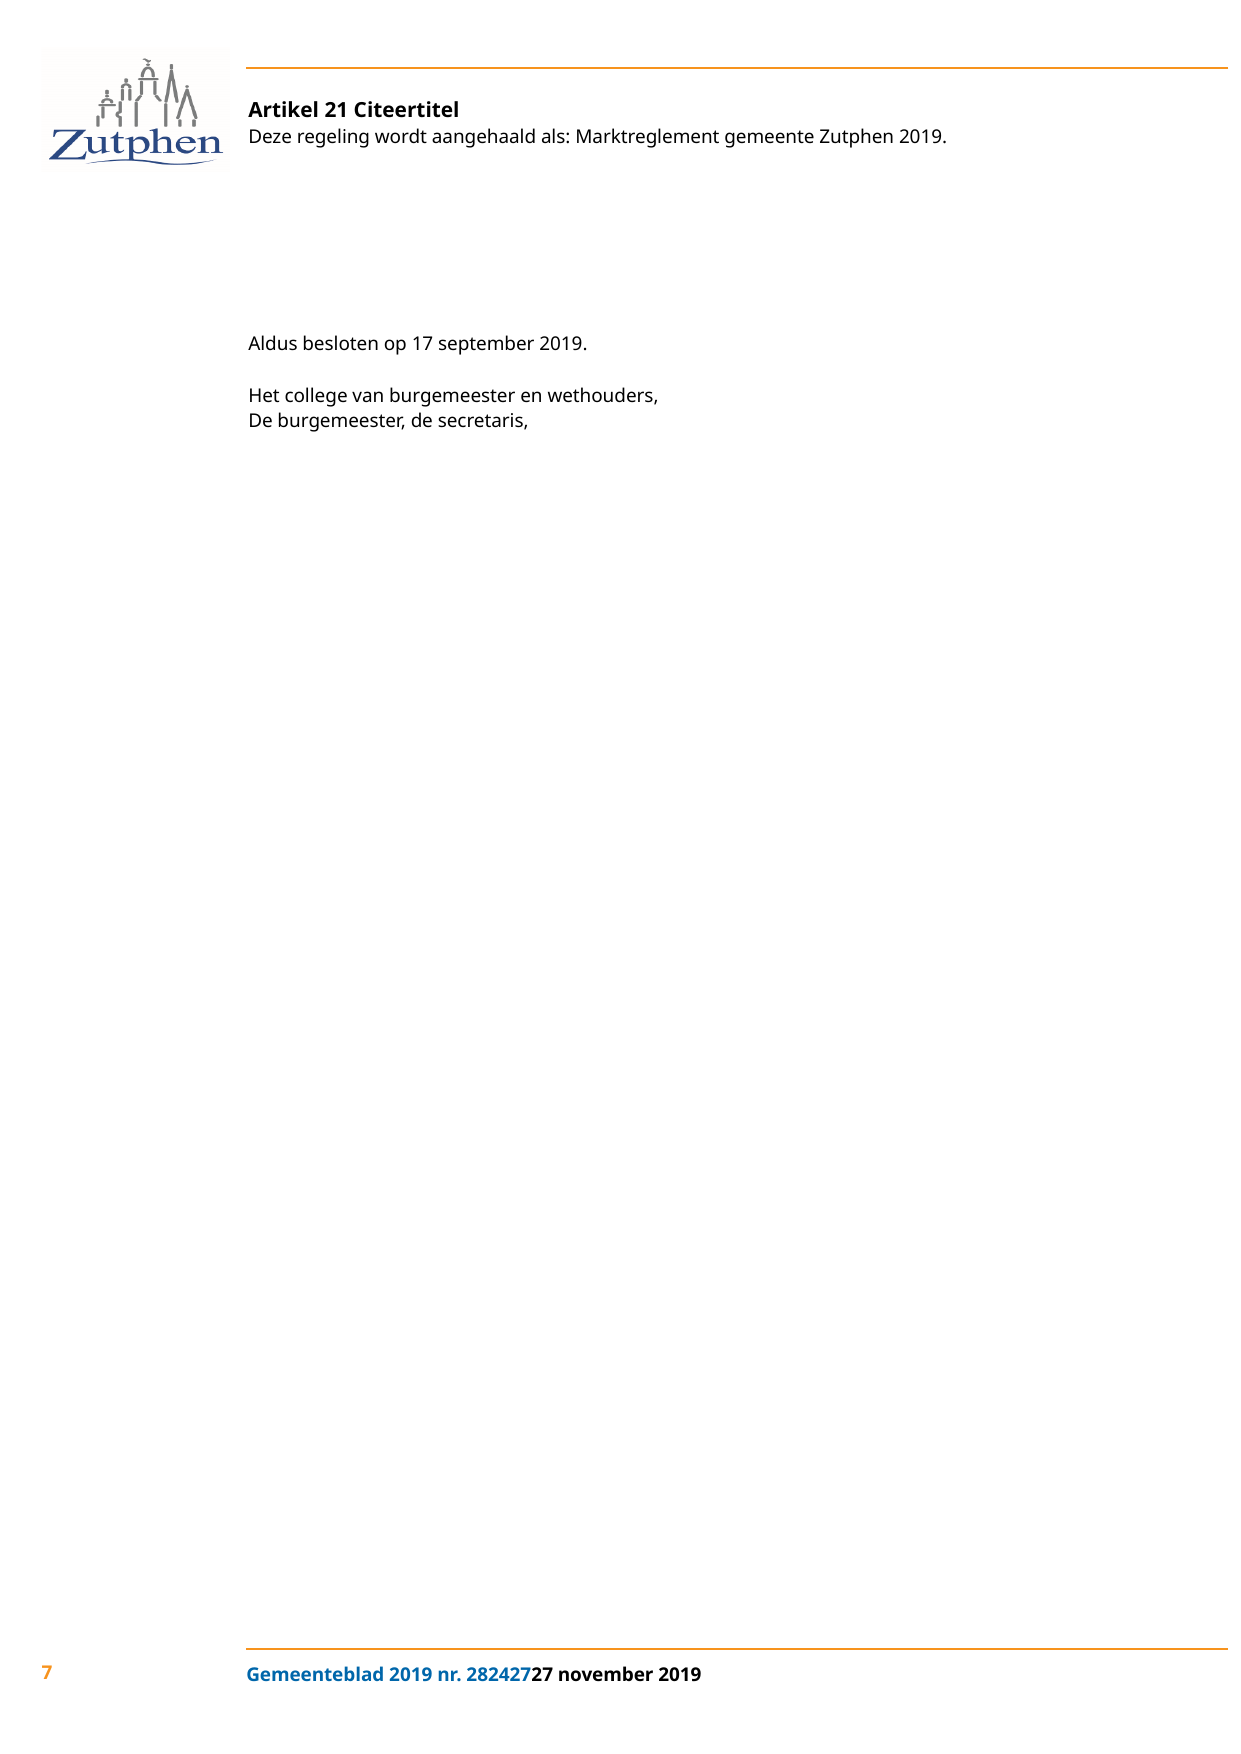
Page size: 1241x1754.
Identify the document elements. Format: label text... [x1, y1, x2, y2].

text Aldus besloten op 17 september 2019. [248, 330, 1152, 356]
text Het college van burgemeester en wethouders, [248, 382, 1152, 407]
picture [41, 47, 231, 172]
text De burgemeester, de secretaris, [248, 407, 1152, 433]
text Deze regeling wordt aangehaald als: Marktreglement gemeente Zutphen 2019. [248, 123, 1152, 149]
text Artikel 21 Citeertitel [248, 95, 1152, 123]
